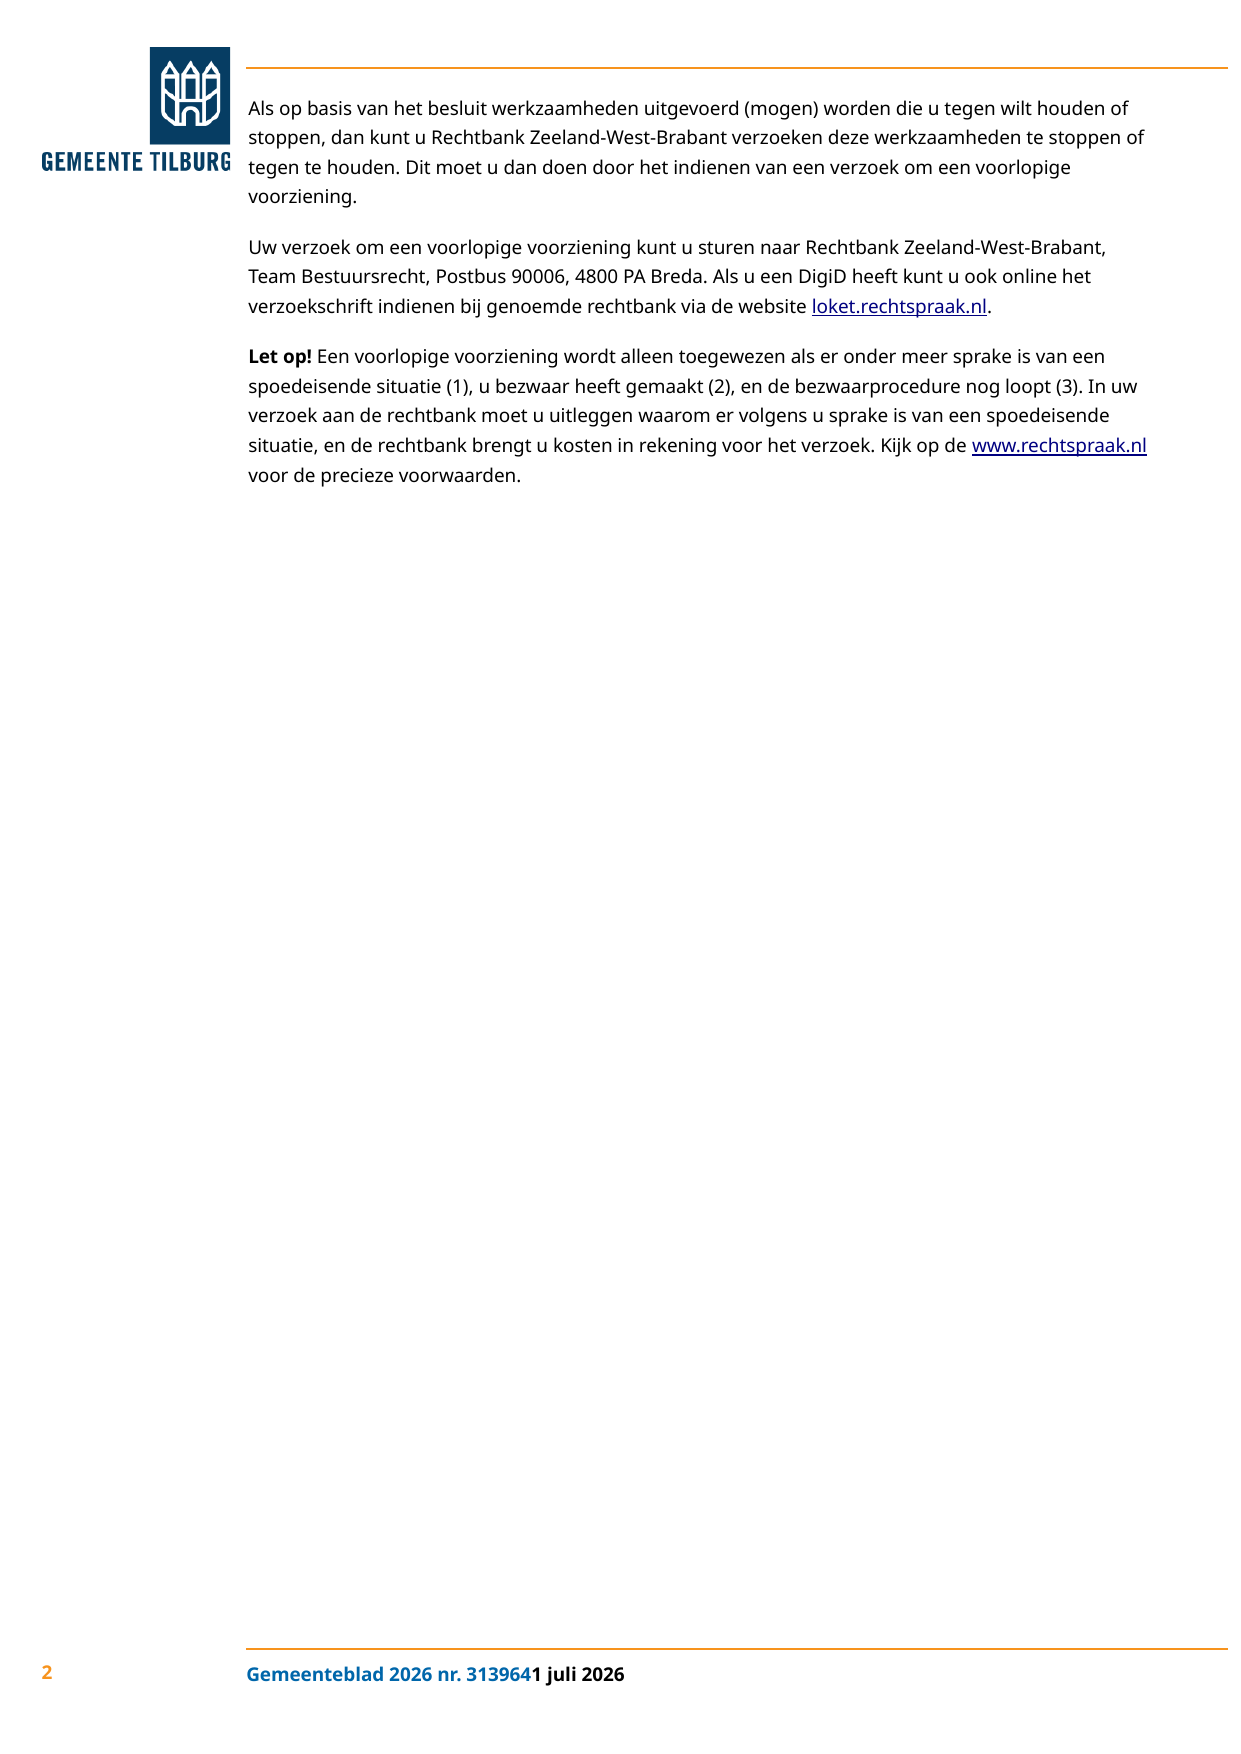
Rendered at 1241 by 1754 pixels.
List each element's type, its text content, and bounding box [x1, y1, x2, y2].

text Als op basis van het besluit werkzaamheden uitgevoerd (mogen) worden die u tegen wilt houden of stoppen, dan kunt u Rechtbank Zeeland-West-Brabant verzoeken deze werkzaamheden te stoppen of tegen te houden. Dit moet u dan doen door het indienen van een verzoek om een voorlopige voorziening. [248, 95, 1152, 209]
text Let op! Een voorlopige voorziening wordt alleen toegewezen als er onder meer sprake is van een spoedeisende situatie (1), u bezwaar heeft gemaakt (2), en de bezwaarprocedure nog loopt (3). In uw verzoek aan de rechtbank moet u uitleggen waarom er volgens u sprake is van een spoedeisende situatie, en de rechtbank brengt u kosten in rekening voor het verzoek. Kijk op de www.rechtspraak.nl voor de precieze voorwaarden. [248, 343, 1152, 488]
text Uw verzoek om een voorlopige voorziening kunt u sturen naar Rechtbank Zeeland-West-Brabant, Team Bestuursrecht, Postbus 90006, 4800 PA Breda. Als u een DigiD heeft kunt u ook online het verzoekschrift indienen bij genoemde rechtbank via de website loket.rechtspraak.nl. [248, 234, 1152, 319]
picture [41, 47, 231, 172]
